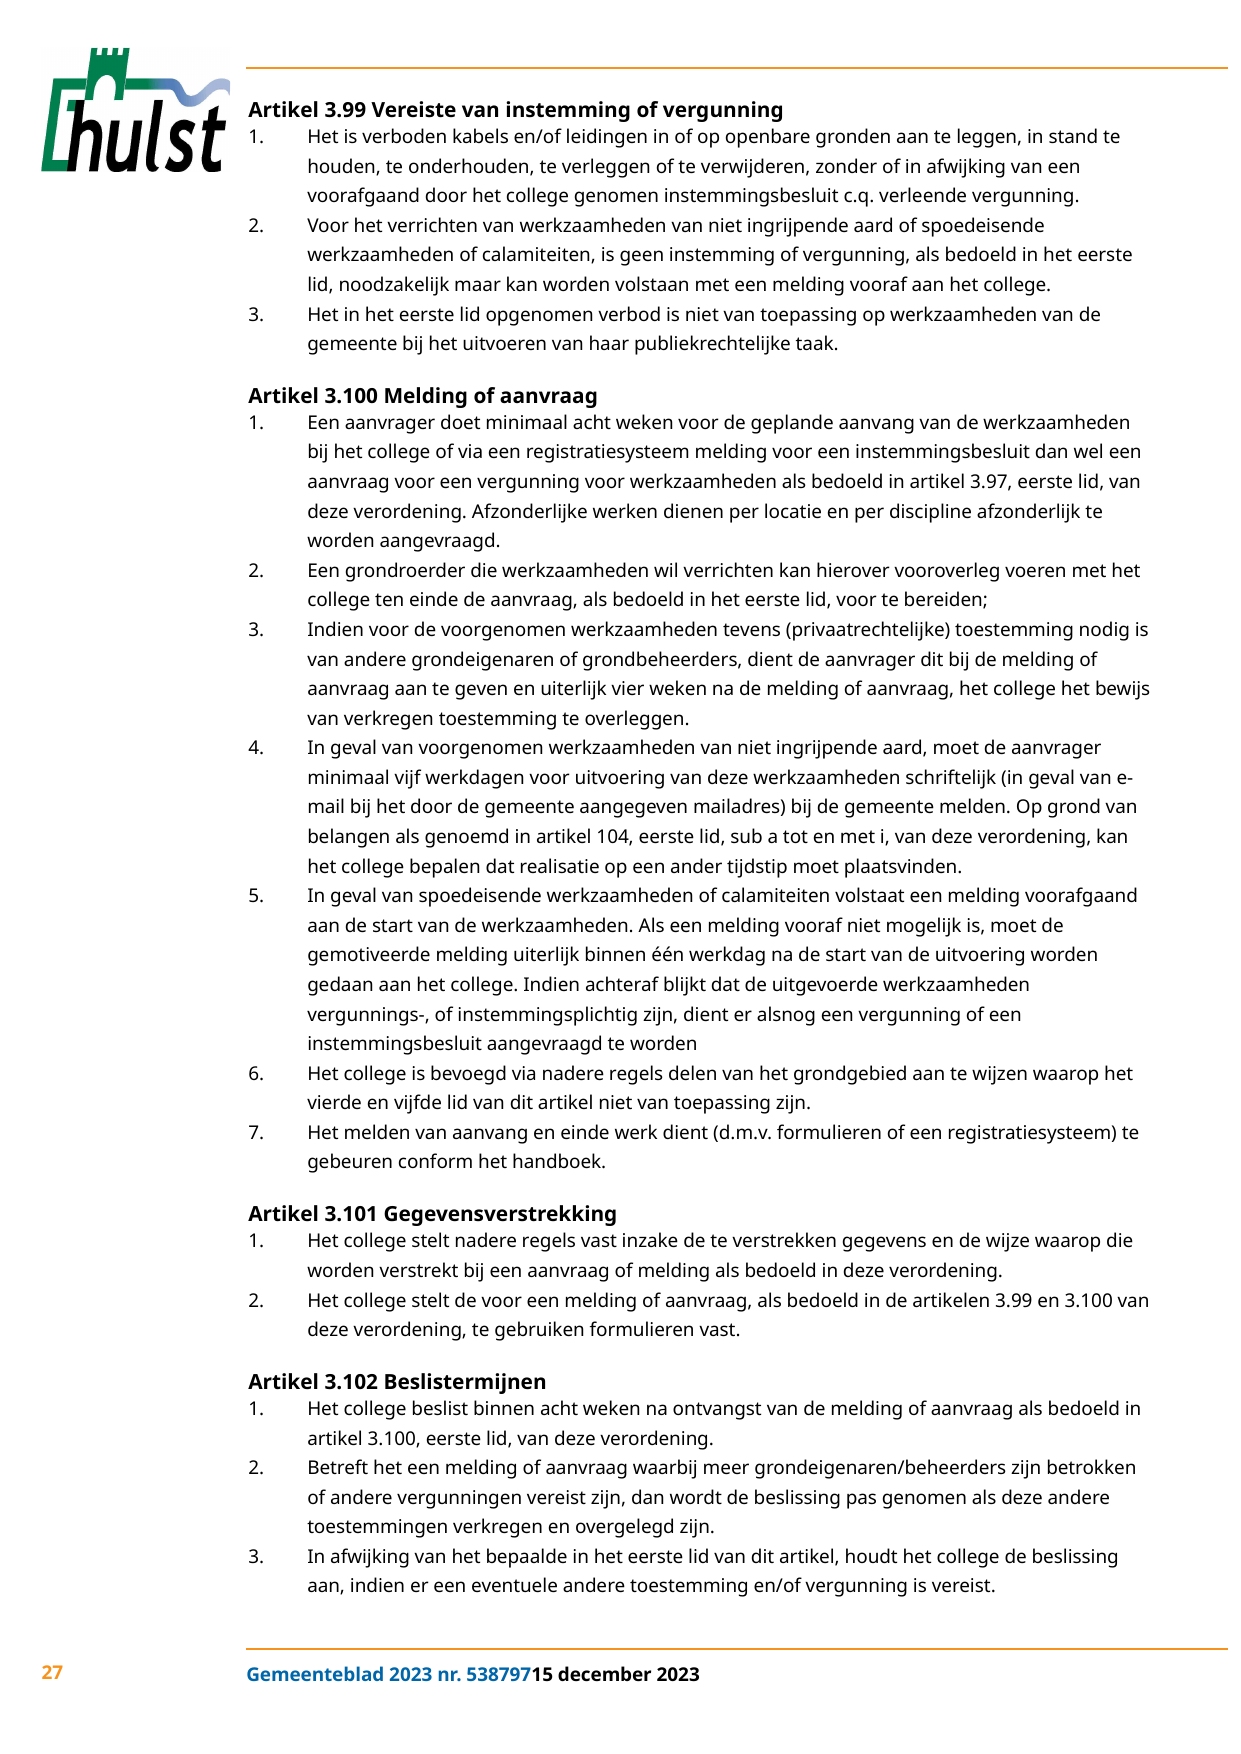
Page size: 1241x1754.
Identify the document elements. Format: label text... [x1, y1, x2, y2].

list Een grondroerder die werkzaamheden wil verrichten kan hierover vooroverleg voeren met het college ten einde de aanvraag, als bedoeld in het eerste lid, voor te bereiden; [248, 557, 1152, 612]
list Een aanvrager doet minimaal acht weken voor de geplande aanvang van de werkzaamheden bij het college of via een registratiesysteem melding voor een instemmingsbesluit dan wel een aanvraag voor een vergunning voor werkzaamheden als bedoeld in artikel 3.97, eerste lid, van deze verordening. Afzonderlijke werken dienen per locatie en per discipline afzonderlijk te worden aangevraagd. [248, 409, 1152, 553]
list Indien voor de voorgenomen werkzaamheden tevens (privaatrechtelijke) toestemming nodig is van andere grondeigenaren of grondbeheerders, dient de aanvrager dit bij de melding of aanvraag aan te geven en uiterlijk vier weken na de melding of aanvraag, het college het bewijs van verkregen toestemming te overleggen. [248, 616, 1152, 731]
list Het college stelt de voor een melding of aanvraag, als bedoeld in de artikelen 3.99 en 3.100 van deze verordening, te gebruiken formulieren vast. [248, 1287, 1152, 1342]
list In afwijking van het bepaalde in het eerste lid van dit artikel, houdt het college de beslissing aan, indien er een eventuele andere toestemming en/of vergunning is vereist. [248, 1543, 1152, 1598]
list In geval van voorgenomen werkzaamheden van niet ingrijpende aard, moet de aanvrager minimaal vijf werkdagen voor uitvoering van deze werkzaamheden schriftelijk (in geval van e-mail bij het door de gemeente aangegeven mailadres) bij de gemeente melden. Op grond van belangen als genoemd in artikel 104, eerste lid, sub a tot en met i, van deze verordening, kan het college bepalen dat realisatie op een ander tijdstip moet plaatsvinden. [248, 734, 1152, 879]
list Het in het eerste lid opgenomen verbod is niet van toepassing op werkzaamheden van de gemeente bij het uitvoeren van haar publiekrechtelijke taak. [248, 301, 1152, 356]
text Artikel 3.99 Vereiste van instemming of vergunning [248, 95, 1152, 123]
text Artikel 3.100 Melding of aanvraag [248, 381, 1152, 409]
text Artikel 3.101 Gegevensverstrekking [248, 1199, 1152, 1228]
picture [41, 47, 231, 172]
list Het college is bevoegd via nadere regels delen van het grondgebied aan te wijzen waarop het vierde en vijfde lid van dit artikel niet van toepassing zijn. [248, 1060, 1152, 1115]
list Het melden van aanvang en einde werk dient (d.m.v. formulieren of een registratiesysteem) te gebeuren conform het handboek. [248, 1119, 1152, 1174]
list Betreft het een melding of aanvraag waarbij meer grondeigenaren/beheerders zijn betrokken of andere vergunningen vereist zijn, dan wordt de beslissing pas genomen als deze andere toestemmingen verkregen en overgelegd zijn. [248, 1454, 1152, 1539]
text Artikel 3.102 Beslistermijnen [248, 1367, 1152, 1395]
list Het college stelt nadere regels vast inzake de te verstrekken gegevens en de wijze waarop die worden verstrekt bij een aanvraag of melding als bedoeld in deze verordening. [248, 1228, 1152, 1283]
list Voor het verrichten van werkzaamheden van niet ingrijpende aard of spoedeisende werkzaamheden of calamiteiten, is geen instemming of vergunning, als bedoeld in het eerste lid, noodzakelijk maar kan worden volstaan met een melding vooraf aan het college. [248, 212, 1152, 297]
list Het is verboden kabels en/of leidingen in of op openbare gronden aan te leggen, in stand te houden, te onderhouden, te verleggen of te verwijderen, zonder of in afwijking van een voorafgaand door het college genomen instemmingsbesluit c.q. verleende vergunning. [248, 123, 1152, 208]
list Het college beslist binnen acht weken na ontvangst van de melding of aanvraag als bedoeld in artikel 3.100, eerste lid, van deze verordening. [248, 1395, 1152, 1451]
list In geval van spoedeisende werkzaamheden of calamiteiten volstaat een melding voorafgaand aan de start van de werkzaamheden. Als een melding vooraf niet mogelijk is, moet de gemotiveerde melding uiterlijk binnen één werkdag na de start van de uitvoering worden gedaan aan het college. Indien achteraf blijkt dat de uitgevoerde werkzaamheden vergunnings-, of instemmingsplichtig zijn, dient er alsnog een vergunning of een instemmingsbesluit aangevraagd te worden [248, 882, 1152, 1056]
